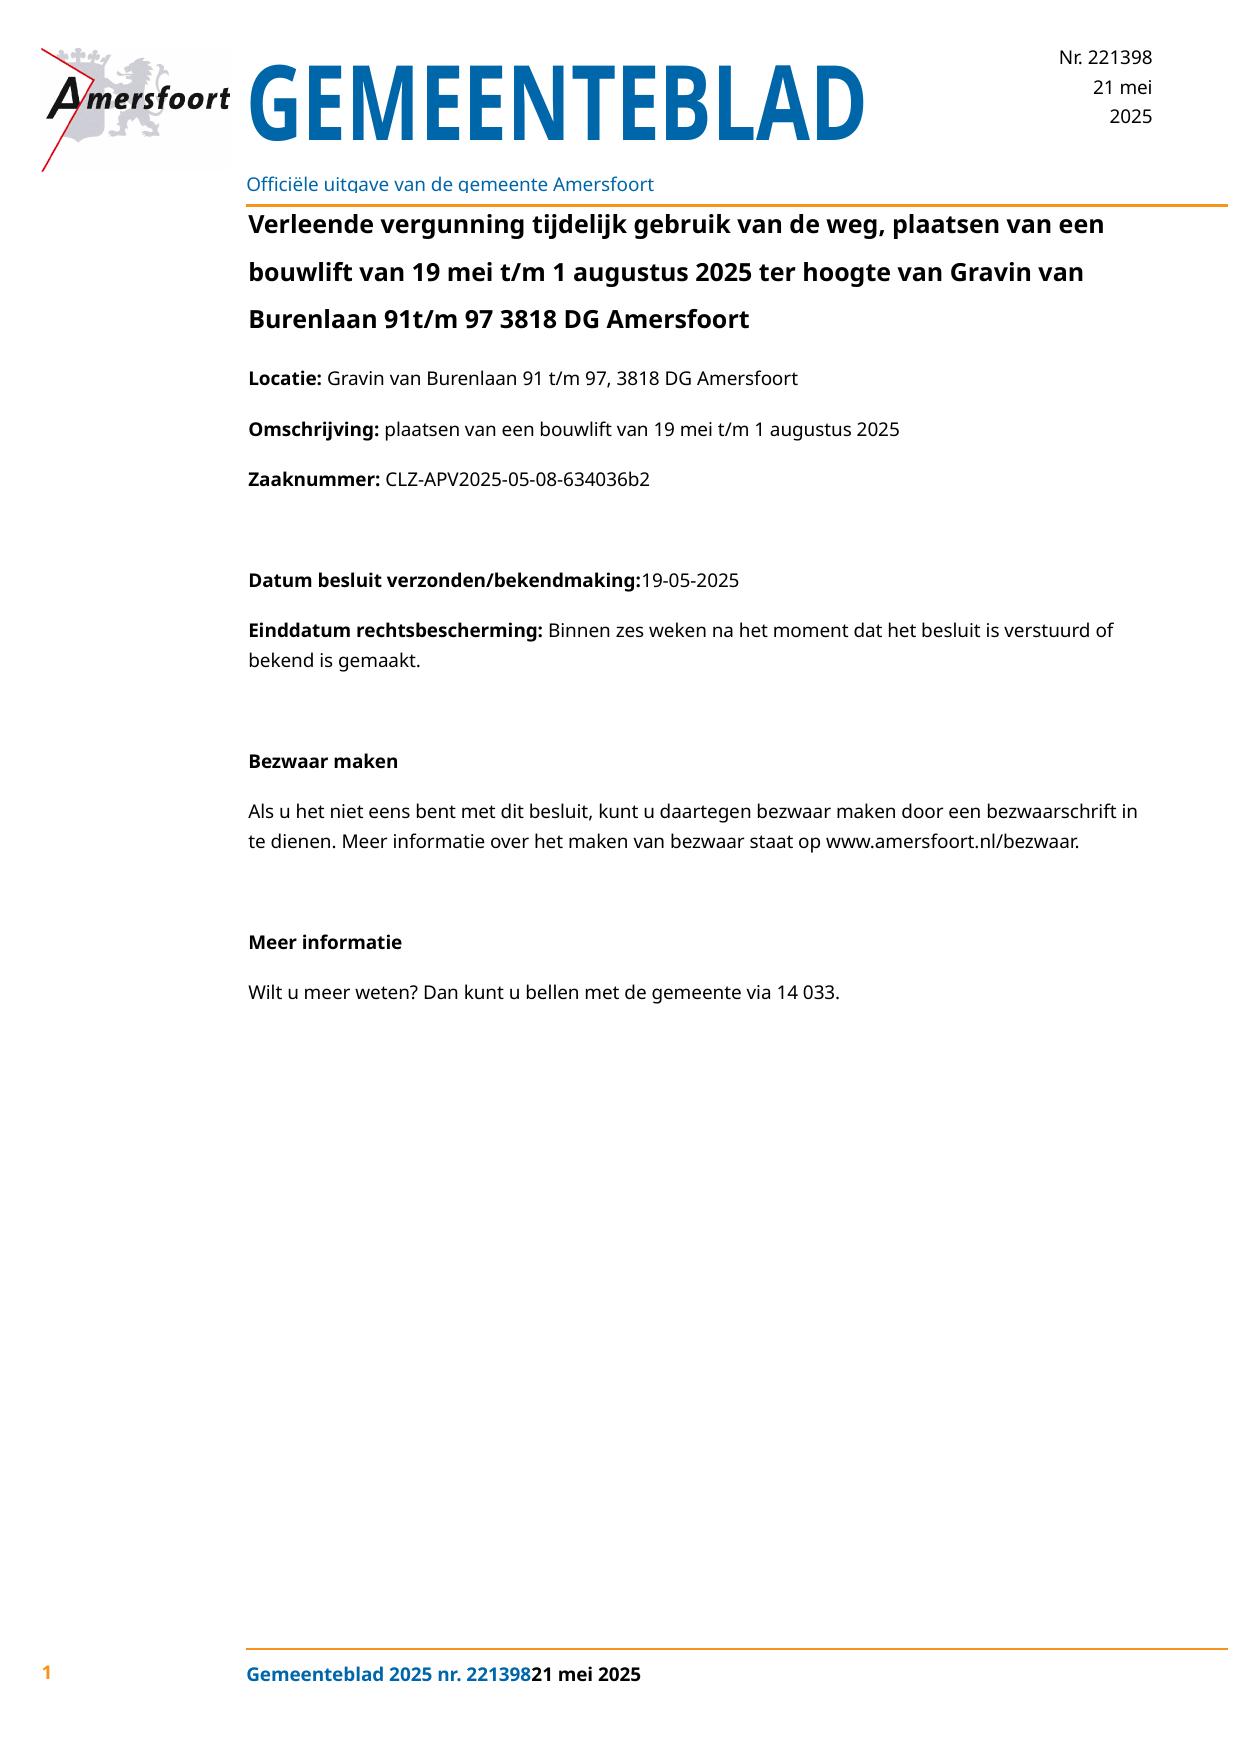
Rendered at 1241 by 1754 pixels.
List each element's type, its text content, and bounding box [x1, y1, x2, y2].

text Einddatum rechtsbescherming: Binnen zes weken na het moment dat het besluit is verstuurd of bekend is gemaakt. [248, 618, 1152, 673]
text Verleende vergunning tijdelijk gebruik van de weg, plaatsen van een bouwlift van 19 mei t/m 1 augustus 2025 ter hoogte van Gravin van Burenlaan 91t/m 97 3818 DG Amersfoort [248, 207, 1152, 336]
text Datum besluit verzonden/bekendmaking:19-05-2025 [248, 567, 1152, 593]
text Omschrijving: plaatsen van een bouwlift van 19 mei t/m 1 augustus 2025 [248, 416, 1152, 442]
text Wilt u meer weten? Dan kunt u bellen met de gemeente via 14 033. [248, 979, 1152, 1005]
text Locatie: Gravin van Burenlaan 91 t/m 97, 3818 DG Amersfoort [248, 366, 1152, 391]
text Meer informatie [248, 929, 1152, 954]
text Zaaknummer: CLZ-APV2025-05-08-634036b2 [248, 466, 1152, 492]
text Als u het niet eens bent met dit besluit, kunt u daartegen bezwaar maken door een bezwaarschrift in te dienen. Meer informatie over het maken van bezwaar staat op www.amersfoort.nl/bezwaar. [248, 798, 1152, 854]
text Bezwaar maken [248, 748, 1152, 774]
picture [41, 47, 231, 172]
